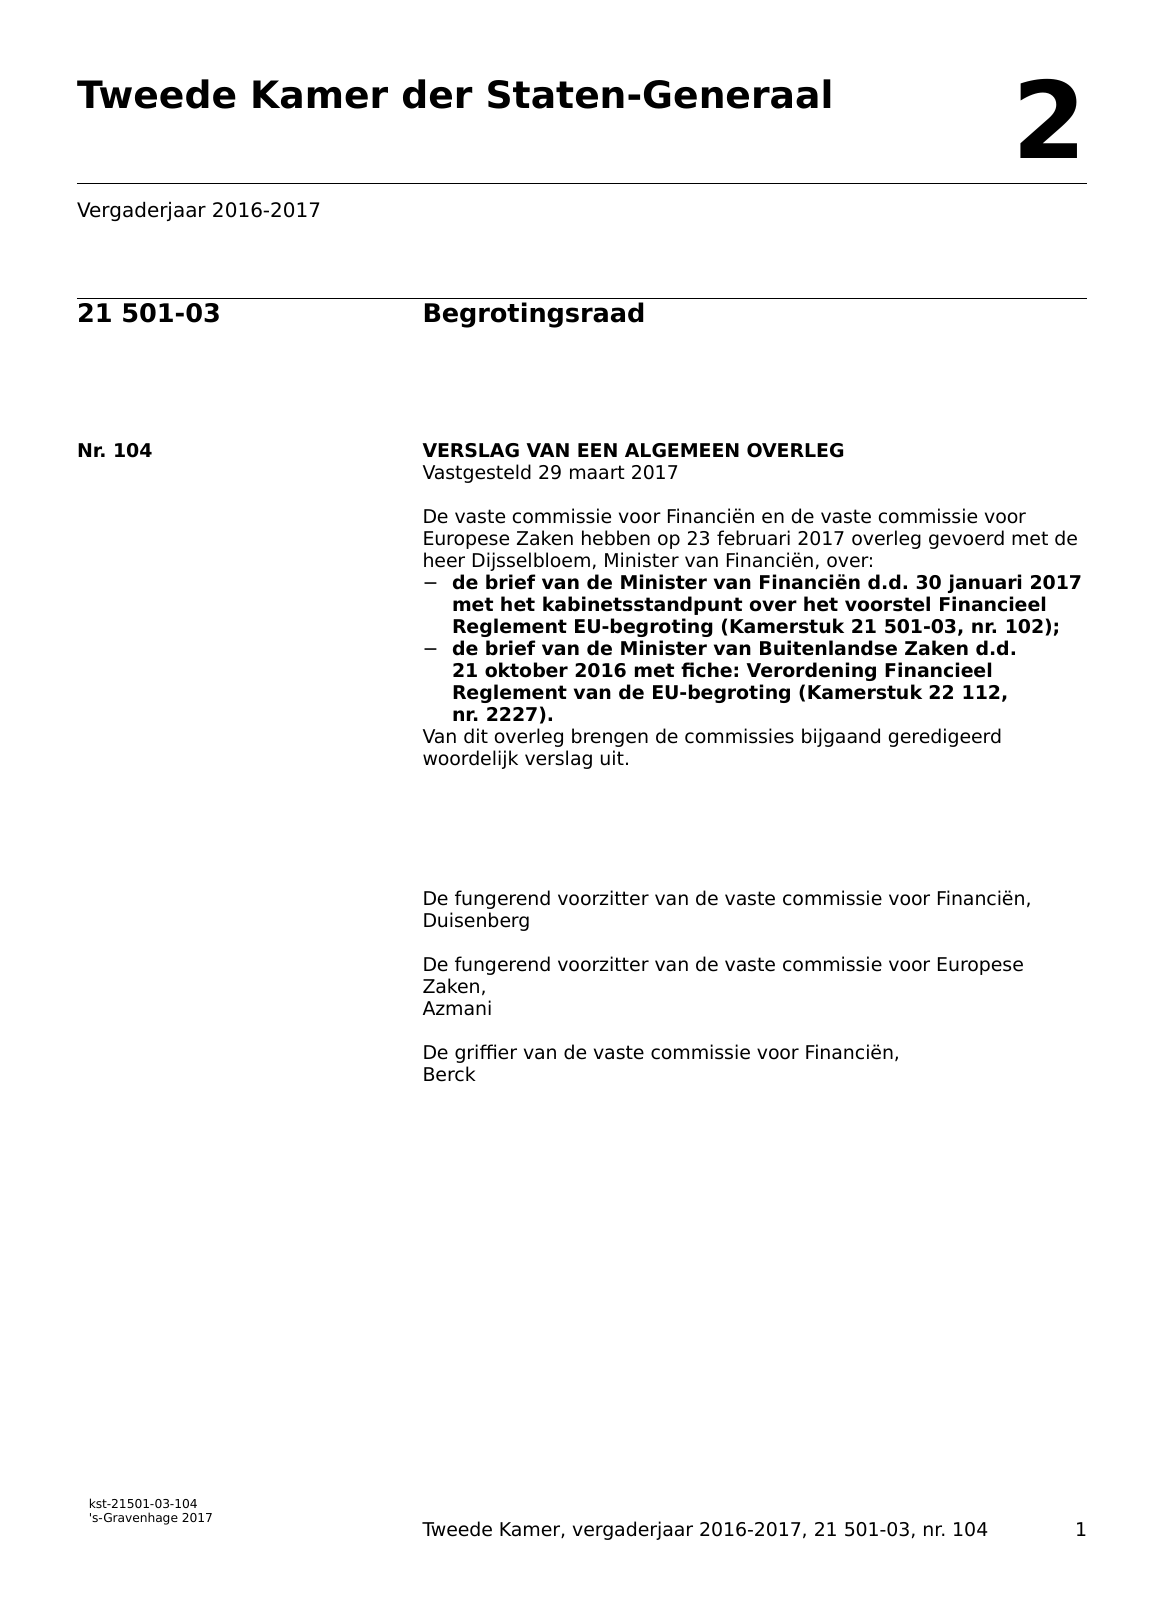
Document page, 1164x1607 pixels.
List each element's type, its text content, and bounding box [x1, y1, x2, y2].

text De fungerend voorzitter van de vaste commissie voor Europese Zaken, Azmani [422, 954, 1087, 1020]
subtitle 21 501-03 Begrotingsraad [77, 299, 1087, 329]
text 's-Gravenhage 2017 [88, 1511, 323, 1525]
text kst-21501-03-104 [88, 1497, 323, 1511]
text De griffier van de vaste commissie voor Financiën, Berck [422, 1042, 1087, 1086]
table_cell Vergaderjaar 2016-2017 [77, 184, 1087, 298]
text De fungerend voorzitter van de vaste commissie voor Financiën, Duisenberg [422, 888, 1087, 932]
table_header 2 [886, 59, 1087, 183]
text − de brief van de Minister van Buitenlandse Zaken d.d. 21 oktober 2016 met fiche: Verordening Financieel Reglement van de EU-begroting (Kamerstuk 22 112, nr. 2227). [422, 638, 1087, 726]
table_header Tweede Kamer der Staten-Generaal [77, 59, 886, 183]
text Van dit overleg brengen de commissies bijgaand geredigeerd woordelijk verslag uit. [422, 726, 1087, 769]
text Vastgesteld 29 maart 2017 [422, 462, 1087, 484]
text De vaste commissie voor Financiën en de vaste commissie voor Europese Zaken hebben op 23 februari 2017 overleg gevoerd met de heer Dijsselbloem, Minister van Financiën, over: [422, 506, 1087, 572]
text − de brief van de Minister van Financiën d.d. 30 januari 2017 met het kabinetsstandpunt over het voorstel Financieel Reglement EU-begroting (Kamerstuk 21 501-03, nr. 102); [422, 572, 1087, 638]
subtitle Nr. 104 VERSLAG VAN EEN ALGEMEEN OVERLEG [77, 440, 1087, 462]
